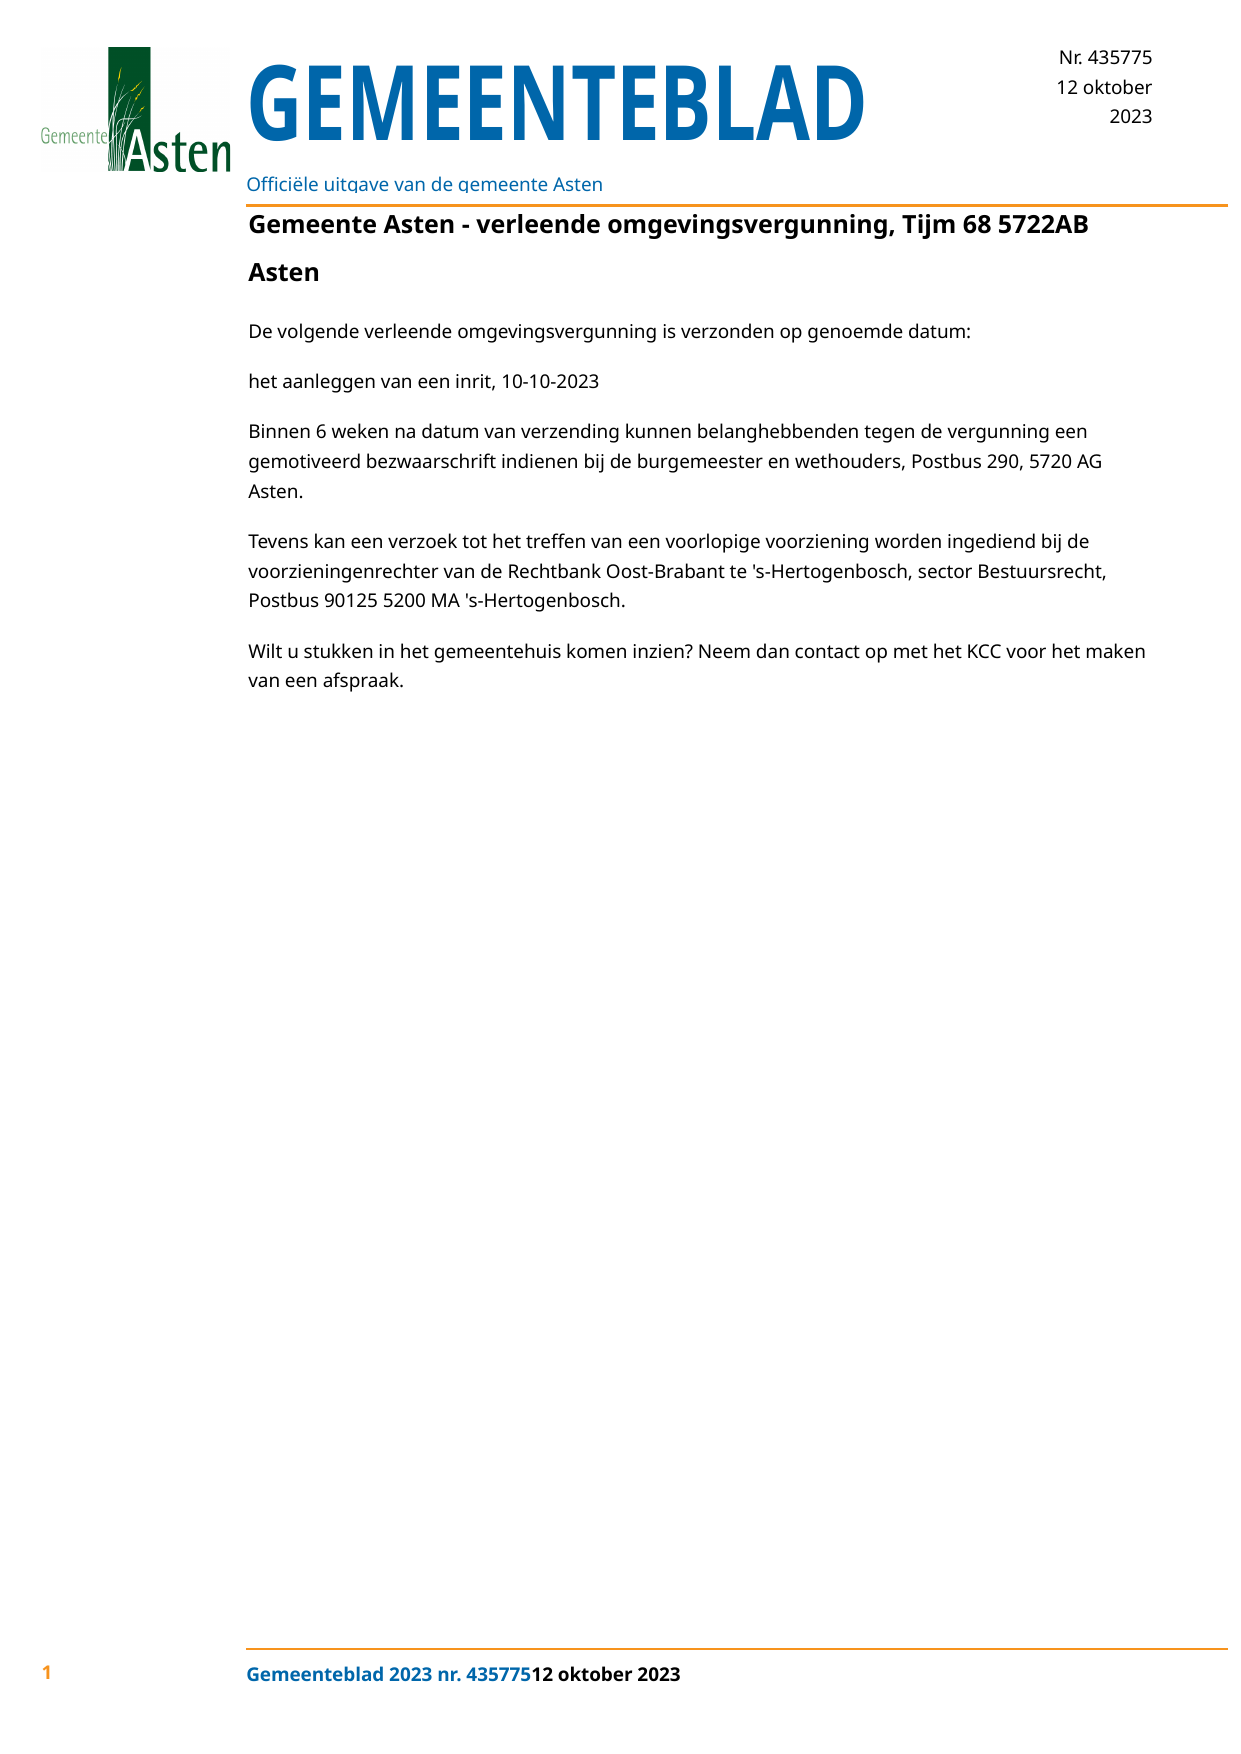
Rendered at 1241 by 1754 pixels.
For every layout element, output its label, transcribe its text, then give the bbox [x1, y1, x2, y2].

text De volgende verleende omgevingsvergunning is verzonden op genoemde datum: [248, 318, 1152, 344]
text Tevens kan een verzoek tot het treffen van een voorlopige voorziening worden ingediend bij de voorzieningenrechter van de Rechtbank Oost-Brabant te 's-Hertogenbosch, sector Bestuursrecht, Postbus 90125 5200 MA 's-Hertogenbosch. [248, 528, 1152, 613]
picture [41, 47, 231, 172]
text het aanleggen van een inrit, 10-10-2023 [248, 368, 1152, 394]
text Binnen 6 weken na datum van verzending kunnen belanghebbenden tegen de vergunning een gemotiveerd bezwaarschrift indienen bij de burgemeester en wethouders, Postbus 290, 5720 AG Asten. [248, 419, 1152, 504]
text Gemeente Asten - verleende omgevingsvergunning, Tijm 68 5722AB Asten [248, 207, 1152, 288]
text Wilt u stukken in het gemeentehuis komen inzien? Neem dan contact op met het KCC voor het maken van een afspraak. [248, 638, 1152, 693]
